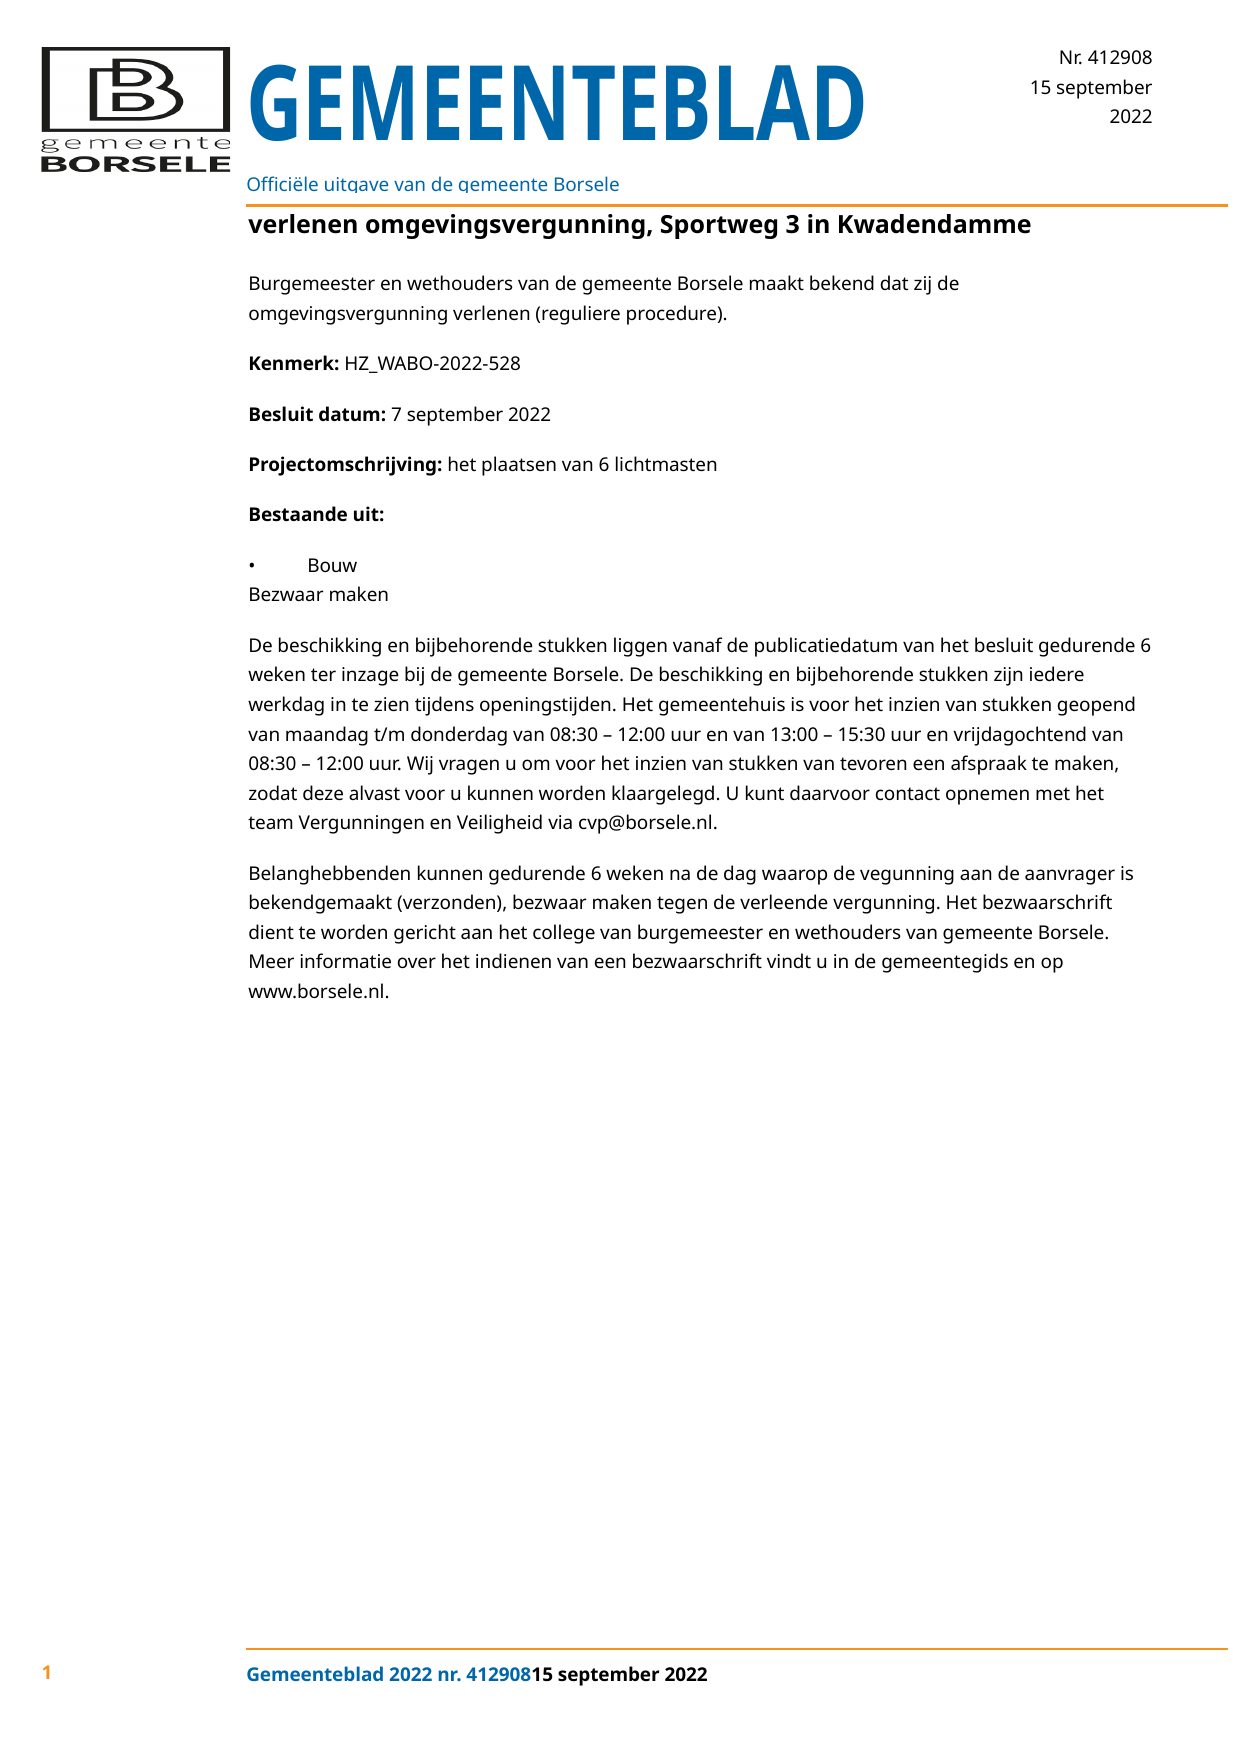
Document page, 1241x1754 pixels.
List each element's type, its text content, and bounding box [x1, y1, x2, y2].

text Besluit datum: 7 september 2022 [248, 401, 1152, 426]
text verlenen omgevingsvergunning, Sportweg 3 in Kwadendamme [248, 207, 1152, 241]
text Projectomschrijving: het plaatsen van 6 lichtmasten [248, 451, 1152, 477]
text Kenmerk: HZ_WABO-2022-528 [248, 350, 1152, 376]
text Burgemeester en wethouders van de gemeente Borsele maakt bekend dat zij de omgevingsvergunning verlenen (reguliere procedure). [248, 270, 1152, 326]
list Bouw [248, 552, 1152, 578]
text Belanghebbenden kunnen gedurende 6 weken na de dag waarop de vegunning aan de aanvrager is bekendgemaakt (verzonden), bezwaar maken tegen de verleende vergunning. Het bezwaarschrift dient te worden gericht aan het college van burgemeester en wethouders van gemeente Borsele. Meer informatie over het indienen van een bezwaarschrift vindt u in de gemeentegids en op www.borsele.nl. [248, 860, 1152, 1004]
text Bezwaar maken [248, 582, 1152, 607]
text Bestaande uit: [248, 502, 1152, 527]
text De beschikking en bijbehorende stukken liggen vanaf de publicatiedatum van het besluit gedurende 6 weken ter inzage bij de gemeente Borsele. De beschikking en bijbehorende stukken zijn iedere werkdag in te zien tijdens openingstijden. Het gemeentehuis is voor het inzien van stukken geopend van maandag t/m donderdag van 08:30 – 12:00 uur en van 13:00 – 15:30 uur en vrijdagochtend van 08:30 – 12:00 uur. Wij vragen u om voor het inzien van stukken van tevoren een afspraak te maken, zodat deze alvast voor u kunnen worden klaargelegd. U kunt daarvoor contact opnemen met het team Vergunningen en Veiligheid via cvp@borsele.nl. [248, 632, 1152, 835]
picture [41, 47, 231, 172]
